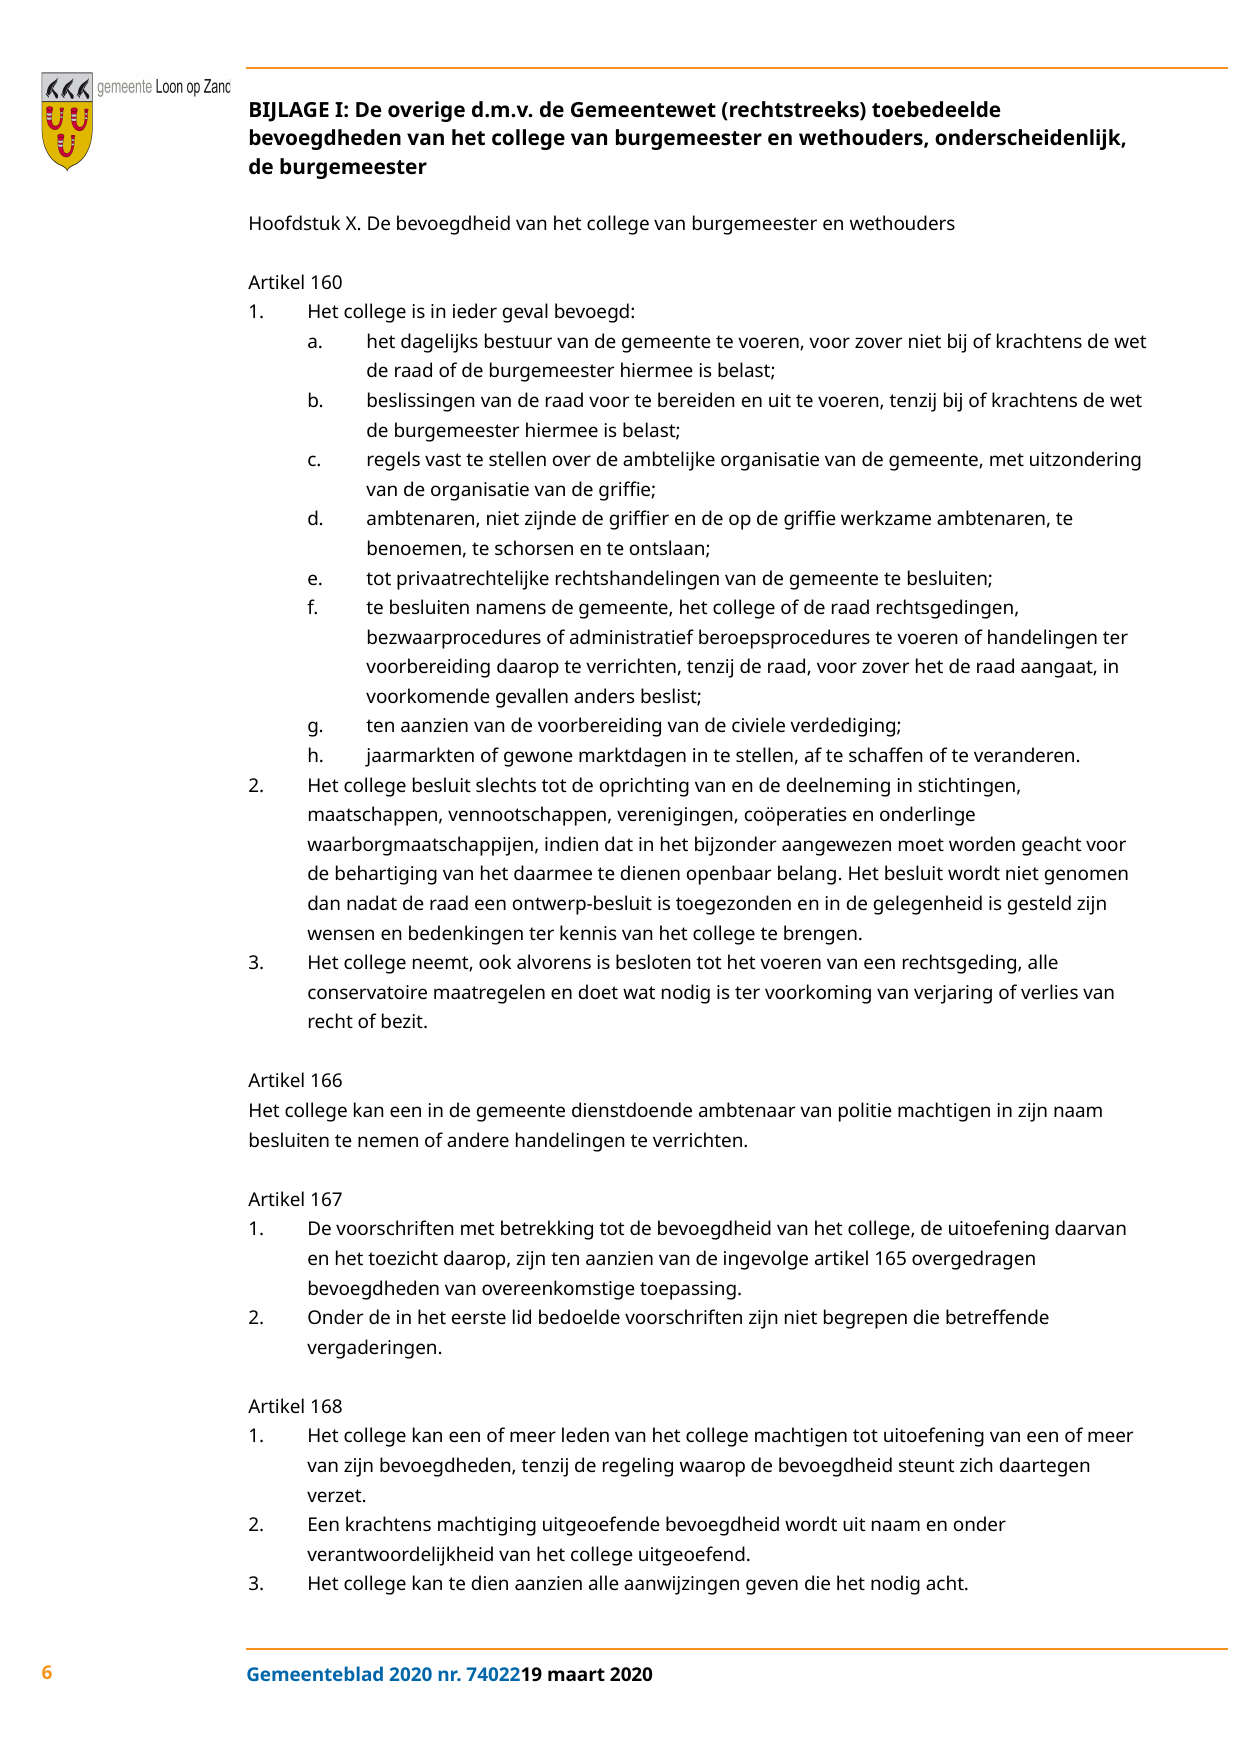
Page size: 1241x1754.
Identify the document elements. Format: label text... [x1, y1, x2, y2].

list jaarmarkten of gewone marktdagen in te stellen, af te schaffen of te veranderen. [307, 742, 1152, 768]
list het dagelijks bestuur van de gemeente te voeren, voor zover niet bij of krachtens de wet de raad of de burgemeester hiermee is belast; [307, 328, 1152, 383]
list Onder de in het eerste lid bedoelde voorschriften zijn niet begrepen die betreffende vergaderingen. [248, 1304, 1152, 1360]
list Het college besluit slechts tot de oprichting van en de deelneming in stichtingen, maatschappen, vennootschappen, verenigingen, coöperaties en onderlinge waarborgmaatschappijen, indien dat in het bijzonder aangewezen moet worden geacht voor de behartiging van het daarmee te dienen openbaar belang. Het besluit wordt niet genomen dan nadat de raad een ontwerp-besluit is toegezonden en in de gelegenheid is gesteld zijn wensen en bedenkingen ter kennis van het college te brengen. [248, 772, 1152, 946]
list ten aanzien van de voorbereiding van de civiele verdediging; [307, 713, 1152, 738]
list Het college kan te dien aanzien alle aanwijzingen geven die het nodig acht. [248, 1571, 1152, 1596]
list Het college neemt, ook alvorens is besloten tot het voeren van een rechtsgeding, alle conservatoire maatregelen en doet wat nodig is ter voorkoming van verjaring of verlies van recht of bezit. [248, 949, 1152, 1034]
text BIJLAGE I: De overige d.m.v. de Gemeentewet (rechtstreeks) toebedeelde bevoegdheden van het college van burgemeester en wethouders, onderscheidenlijk, de burgemeester [248, 95, 1152, 180]
list De voorschriften met betrekking tot de bevoegdheid van het college, de uitoefening daarvan en het toezicht daarop, zijn ten aanzien van de ingevolge artikel 165 overgedragen bevoegdheden van overeenkomstige toepassing. [248, 1216, 1152, 1301]
list beslissingen van de raad voor te bereiden en uit te voeren, tenzij bij of krachtens de wet de burgemeester hiermee is belast; [307, 387, 1152, 443]
list regels vast te stellen over de ambtelijke organisatie van de gemeente, met uitzondering van de organisatie van de griffie; [307, 446, 1152, 502]
list te besluiten namens de gemeente, het college of de raad rechtsgedingen, bezwaarprocedures of administratief beroepsprocedures te voeren of handelingen ter voorbereiding daarop te verrichten, tenzij de raad, voor zover het de raad aangaat, in voorkomende gevallen anders beslist; [307, 594, 1152, 709]
text Artikel 168 [248, 1393, 1152, 1419]
list tot privaatrechtelijke rechtshandelingen van de gemeente te besluiten; [307, 565, 1152, 591]
text Het college kan een in de gemeente dienstdoende ambtenaar van politie machtigen in zijn naam besluiten te nemen of andere handelingen te verrichten. [248, 1097, 1152, 1153]
text Hoofdstuk X. De bevoegdheid van het college van burgemeester en wethouders [248, 210, 1152, 236]
list Het college is in ieder geval bevoegd: [248, 298, 1152, 324]
list Een krachtens machtiging uitgeoefende bevoegdheid wordt uit naam en onder verantwoordelijkheid van het college uitgeoefend. [248, 1511, 1152, 1567]
text Artikel 167 [248, 1186, 1152, 1212]
list ambtenaren, niet zijnde de griffier en de op de griffie werkzame ambtenaren, te benoemen, te schorsen en te ontslaan; [307, 506, 1152, 561]
text Artikel 160 [248, 269, 1152, 295]
list Het college kan een of meer leden van het college machtigen tot uitoefening van een of meer van zijn bevoegdheden, tenzij de regeling waarop de bevoegdheid steunt zich daartegen verzet. [248, 1423, 1152, 1508]
text Artikel 166 [248, 1068, 1152, 1093]
picture [41, 47, 231, 172]
